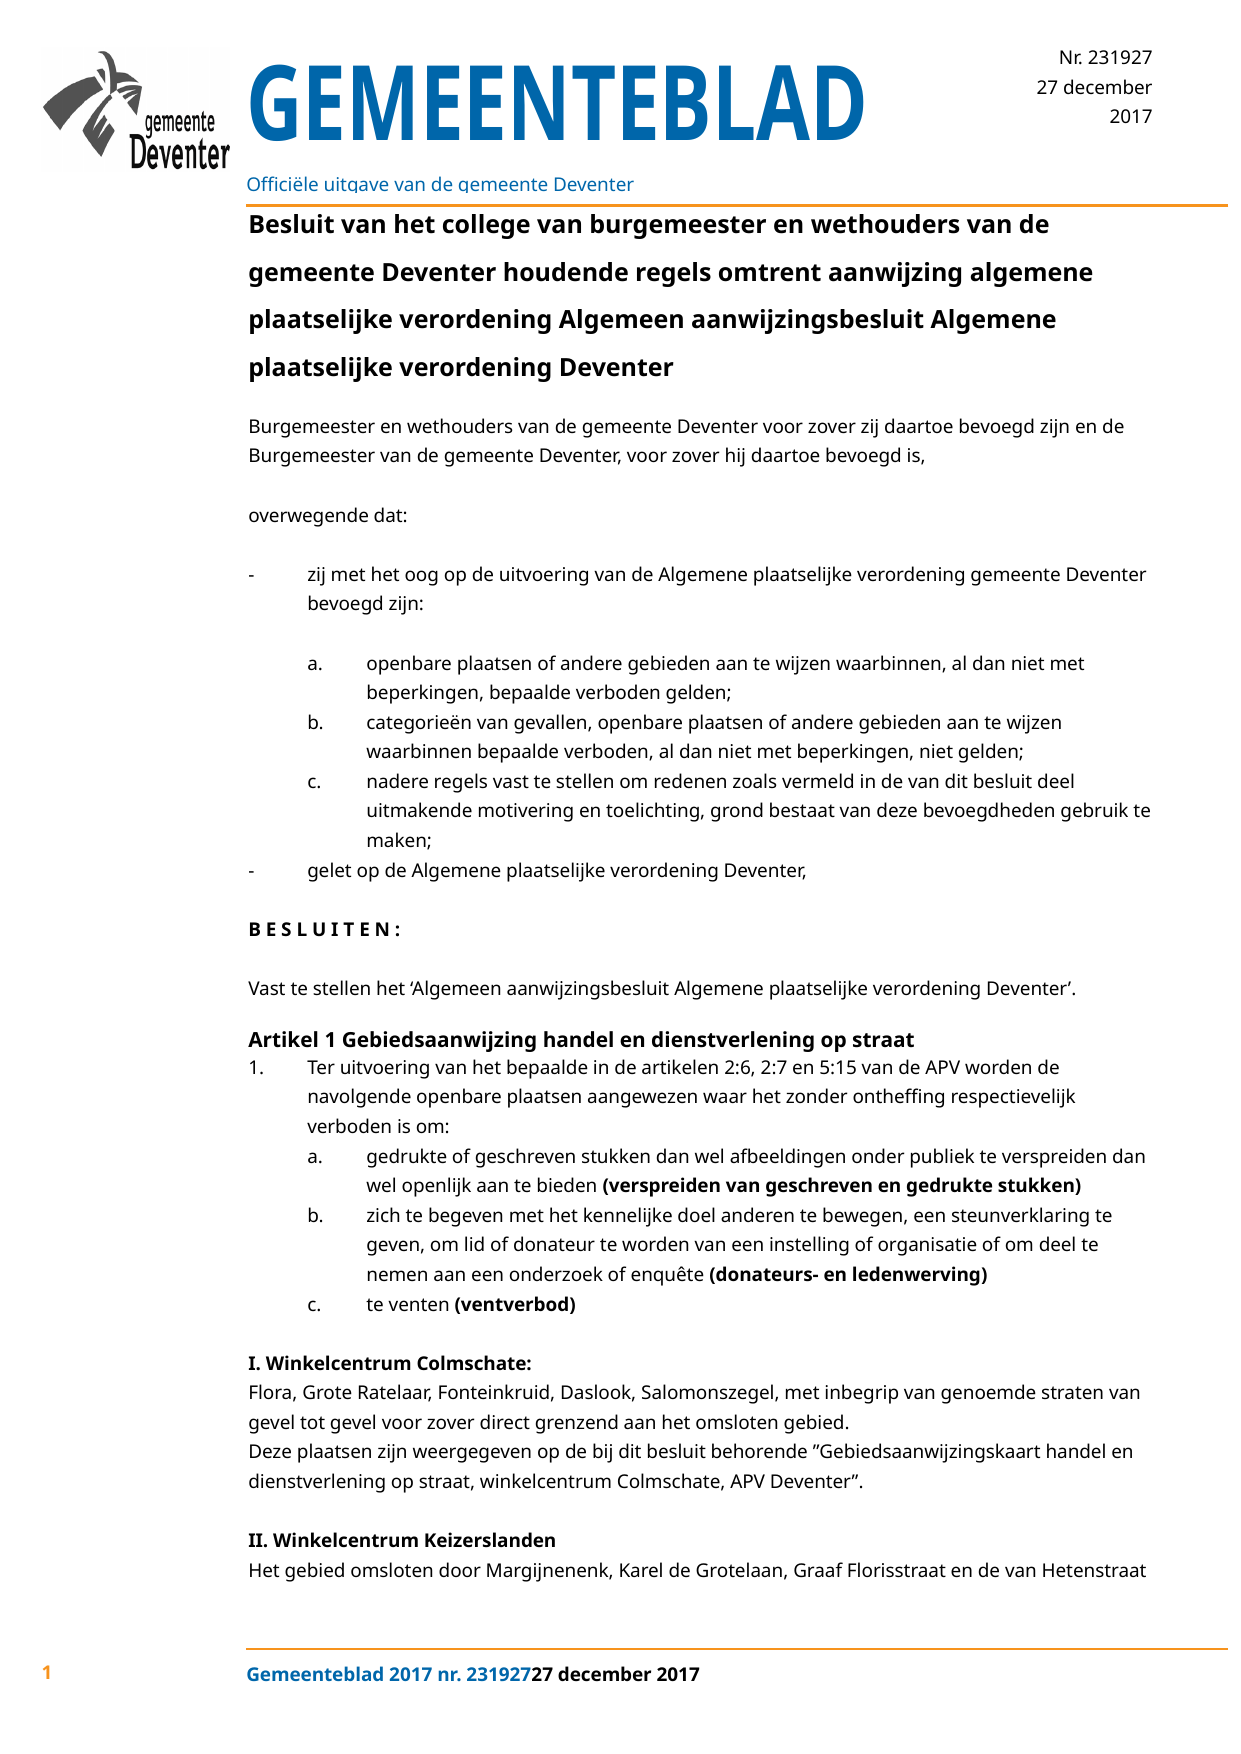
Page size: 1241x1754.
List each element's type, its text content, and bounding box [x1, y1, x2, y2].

picture [41, 47, 231, 172]
text Burgemeester en wethouders van de gemeente Deventer voor zover zij daartoe bevoegd zijn en de [248, 413, 1152, 439]
list gelet op de Algemene plaatselijke verordening Deventer, [248, 857, 1152, 883]
text Deze plaatsen zijn weergegeven op de bij dit besluit behorende ”Gebiedsaanwijzingskaart handel en dienstverlening op straat, winkelcentrum Colmschate, APV Deventer”. [248, 1439, 1152, 1494]
list nadere regels vast te stellen om redenen zoals vermeld in de van dit besluit deel uitmakende motivering en toelichting, grond bestaat van deze bevoegdheden gebruik te maken; [307, 768, 1152, 853]
list Ter uitvoering van het bepaalde in de artikelen 2:6, 2:7 en 5:15 van de APV worden de navolgende openbare plaatsen aangewezen waar het zonder ontheffing respectievelijk verboden is om: [248, 1054, 1152, 1139]
text Artikel 1 Gebiedsaanwijzing handel en dienstverlening op straat [248, 1026, 1152, 1054]
text Vast te stellen het ‘Algemeen aanwijzingsbesluit Algemene plaatselijke verordening Deventer’. [248, 975, 1152, 1001]
text Het gebied omsloten door Margijnenenk, Karel de Grotelaan, Graaf Florisstraat en de van Hetenstraat [248, 1557, 1152, 1583]
text II. Winkelcentrum Keizerslanden [248, 1527, 1152, 1553]
list zij met het oog op de uitvoering van de Algemene plaatselijke verordening gemeente Deventer bevoegd zijn: [248, 561, 1152, 616]
list zich te begeven met het kennelijke doel anderen te bewegen, een steunverklaring te geven, om lid of donateur te worden van een instelling of organisatie of om deel te nemen aan een onderzoek of enquête (donateurs- en ledenwerving) [307, 1202, 1152, 1287]
text I. Winkelcentrum Colmschate: [248, 1350, 1152, 1376]
list categorieën van gevallen, openbare plaatsen of andere gebieden aan te wijzen waarbinnen bepaalde verboden, al dan niet met beperkingen, niet gelden; [307, 709, 1152, 764]
list openbare plaatsen of andere gebieden aan te wijzen waarbinnen, al dan niet met beperkingen, bepaalde verboden gelden; [307, 650, 1152, 705]
list gedrukte of geschreven stukken dan wel afbeeldingen onder publiek te verspreiden dan wel openlijk aan te bieden (verspreiden van geschreven en gedrukte stukken) [307, 1143, 1152, 1198]
text Besluit van het college van burgemeester en wethouders van de gemeente Deventer houdende regels omtrent aanwijzing algemene plaatselijke verordening Algemeen aanwijzingsbesluit Algemene plaatselijke verordening Deventer [248, 207, 1152, 384]
text Burgemeester van de gemeente Deventer, voor zover hij daartoe bevoegd is, [248, 443, 1152, 468]
text B E S L U I T E N : [248, 916, 1152, 942]
list te venten (ventverbod) [307, 1291, 1152, 1316]
text Flora, Grote Ratelaar, Fonteinkruid, Daslook, Salomonszegel, met inbegrip van genoemde straten van gevel tot gevel voor zover direct grenzend aan het omsloten gebied. [248, 1379, 1152, 1435]
text overwegende dat: [248, 502, 1152, 528]
